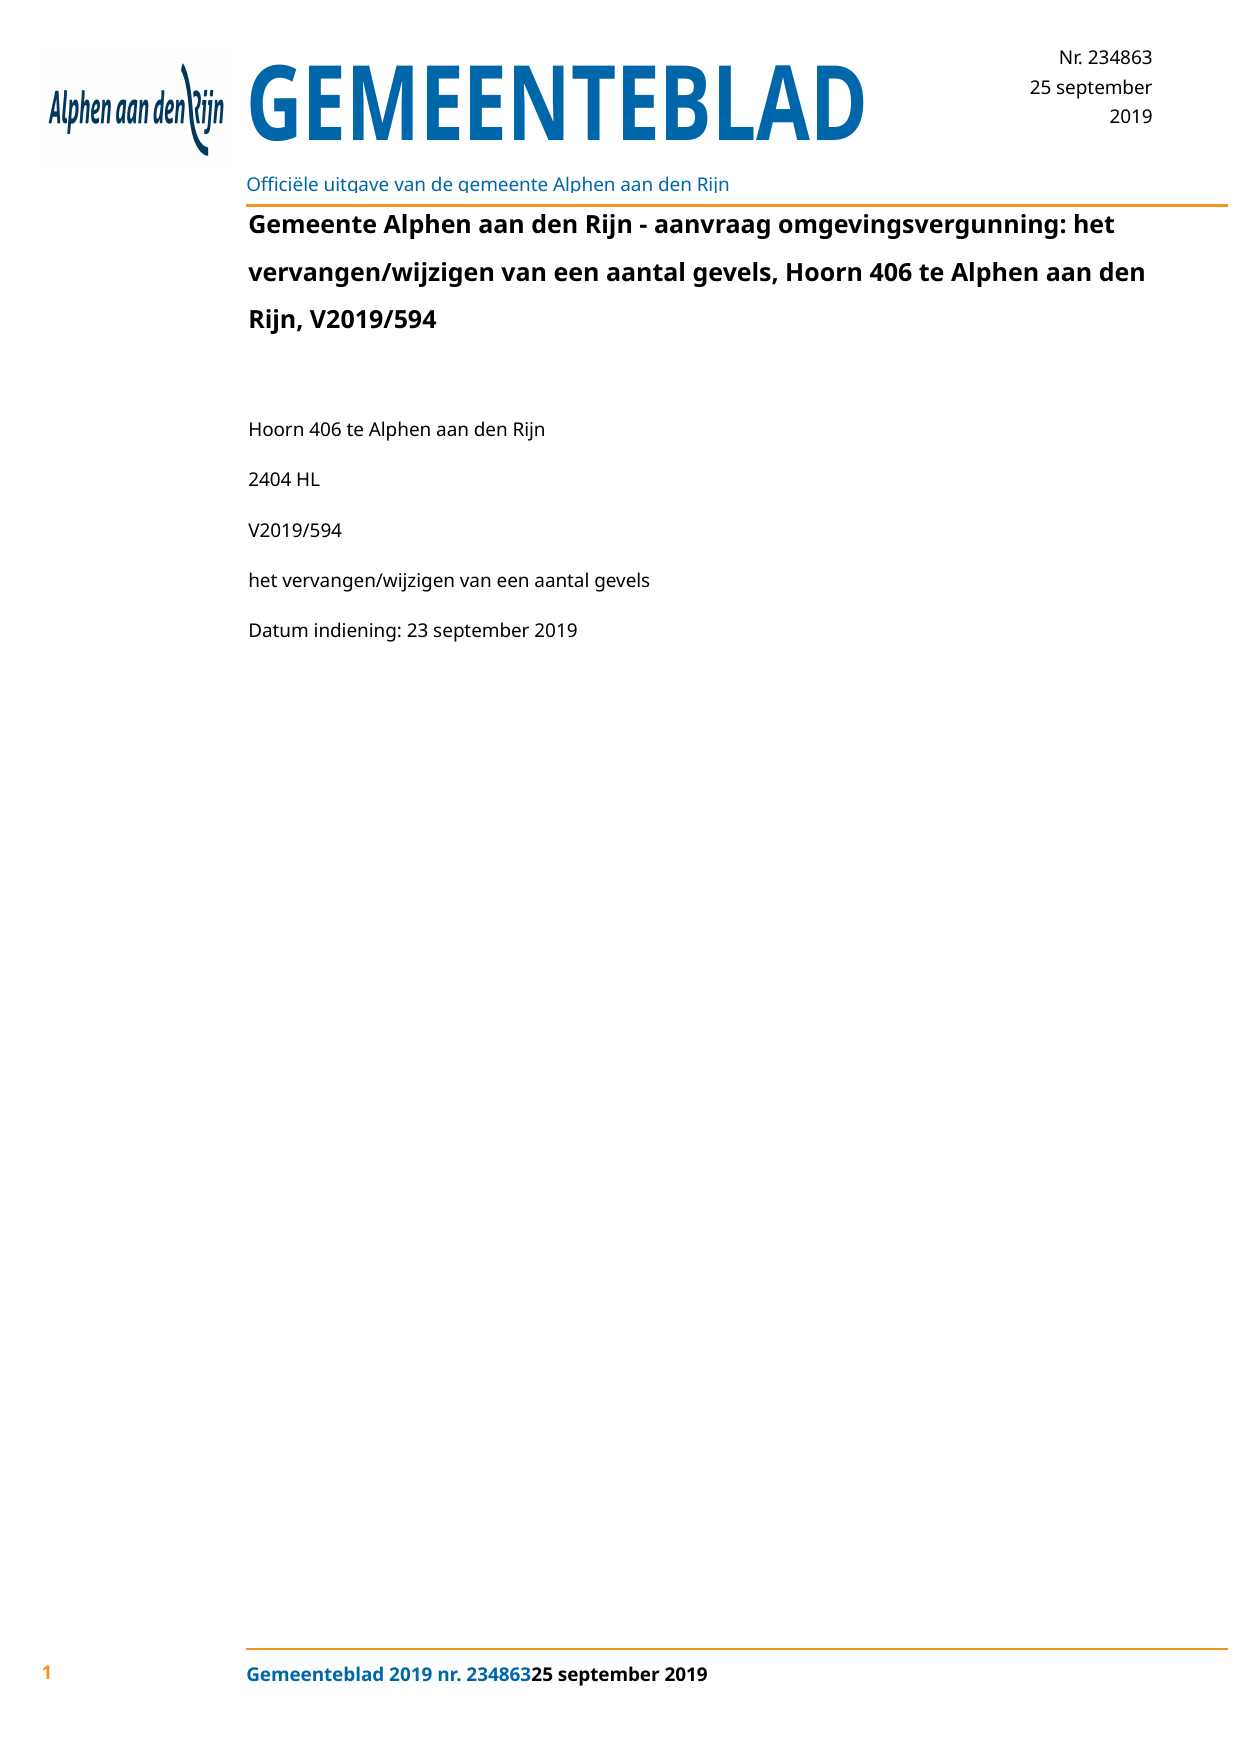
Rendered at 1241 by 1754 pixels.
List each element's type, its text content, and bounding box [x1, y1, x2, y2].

text Gemeente Alphen aan den Rijn - aanvraag omgevingsvergunning: het vervangen/wijzigen van een aantal gevels, Hoorn 406 te Alphen aan den Rijn, V2019/594 [248, 207, 1152, 336]
text 2404 HL [248, 466, 1152, 492]
text V2019/594 [248, 517, 1152, 542]
text het vervangen/wijzigen van een aantal gevels [248, 567, 1152, 593]
picture [41, 47, 231, 172]
text Hoorn 406 te Alphen aan den Rijn [248, 416, 1152, 442]
text Datum indiening: 23 september 2019 [248, 618, 1152, 643]
